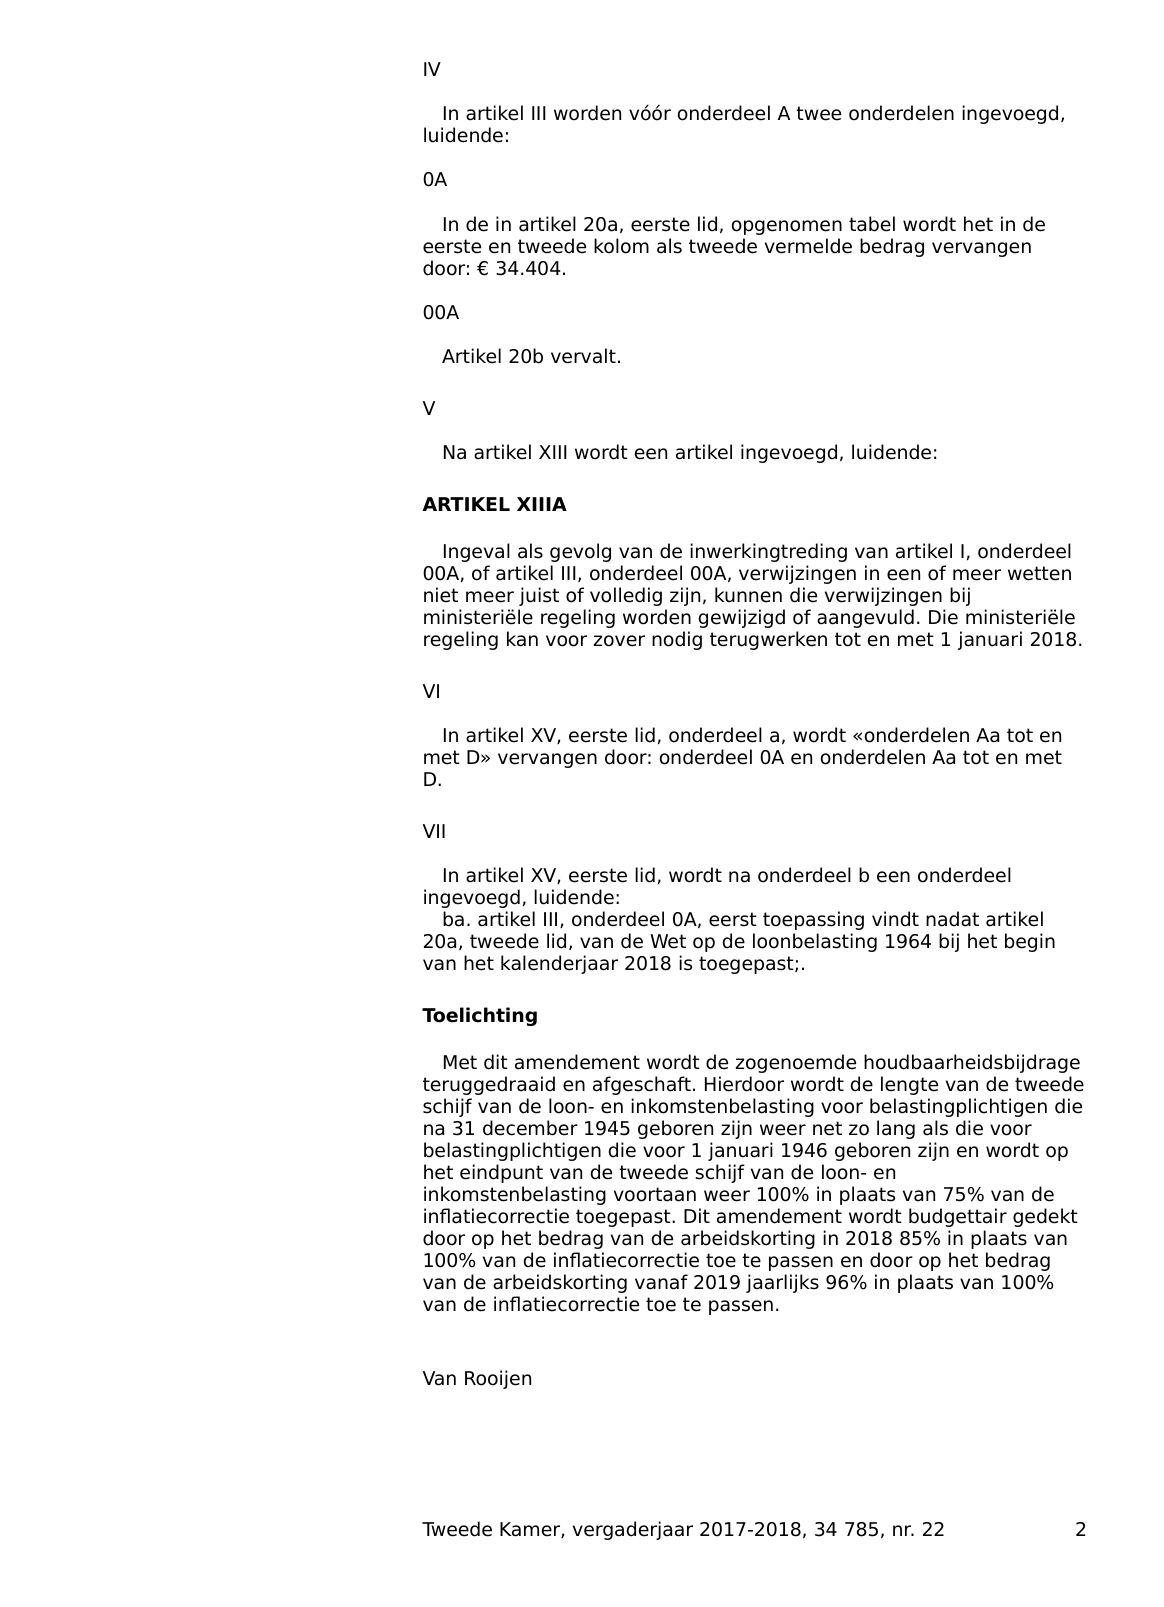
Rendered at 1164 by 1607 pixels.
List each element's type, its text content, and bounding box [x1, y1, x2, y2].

text In artikel III worden vóór onderdeel A twee onderdelen ingevoegd, luidende: [422, 103, 1087, 147]
text Met dit amendement wordt de zogenoemde houdbaarheidsbijdrage teruggedraaid en afgeschaft. Hierdoor wordt de lengte van de tweede schijf van de loon- en inkomstenbelasting voor belastingplichtigen die na 31 december 1945 geboren zijn weer net zo lang als die voor belastingplichtigen die voor 1 januari 1946 geboren zijn en wordt op het eindpunt van de tweede schijf van de loon- en inkomstenbelasting voortaan weer 100% in plaats van 75% van de inflatiecorrectie toegepast. Dit amendement wordt budgettair gedekt door op het bedrag van de arbeidskorting in 2018 85% in plaats van 100% van de inflatiecorrectie toe te passen en door op het bedrag van de arbeidskorting vanaf 2019 jaarlijks 96% in plaats van 100% van de inflatiecorrectie toe te passen. [422, 1052, 1087, 1316]
text 00A [422, 302, 1087, 324]
text Van Rooijen [422, 1346, 1087, 1390]
text Ingeval als gevolg van de inwerkingtreding van artikel I, onderdeel 00A, of artikel III, onderdeel 00A, verwijzingen in een of meer wetten niet meer juist of volledig zijn, kunnen die verwijzingen bij ministeriële regeling worden gewijzigd of aangevuld. Die ministeriële regeling kan voor zover nodig terugwerken tot en met 1 januari 2018. [422, 541, 1087, 651]
text Artikel 20b vervalt. [422, 346, 1087, 368]
subtitle Toelichting [422, 1005, 1087, 1027]
subtitle IV [422, 59, 1087, 81]
text ba. artikel III, onderdeel 0A, eerst toepassing vindt nadat artikel 20a, tweede lid, van de Wet op de loonbelasting 1964 bij het begin van het kalenderjaar 2018 is toegepast;. [422, 909, 1087, 975]
subtitle VII [422, 821, 1087, 843]
subtitle V [422, 398, 1087, 420]
subtitle ARTIKEL XIIIA [422, 494, 1087, 516]
text Na artikel XIII wordt een artikel ingevoegd, luidende: [422, 442, 1087, 464]
text 0A [422, 169, 1087, 191]
text In artikel XV, eerste lid, onderdeel a, wordt «onderdelen Aa tot en met D» vervangen door: onderdeel 0A en onderdelen Aa tot en met D. [422, 725, 1087, 791]
text In artikel XV, eerste lid, wordt na onderdeel b een onderdeel ingevoegd, luidende: [422, 865, 1087, 909]
text In de in artikel 20a, eerste lid, opgenomen tabel wordt het in de eerste en tweede kolom als tweede vermelde bedrag vervangen door: € 34.404. [422, 213, 1087, 279]
subtitle VI [422, 681, 1087, 703]
